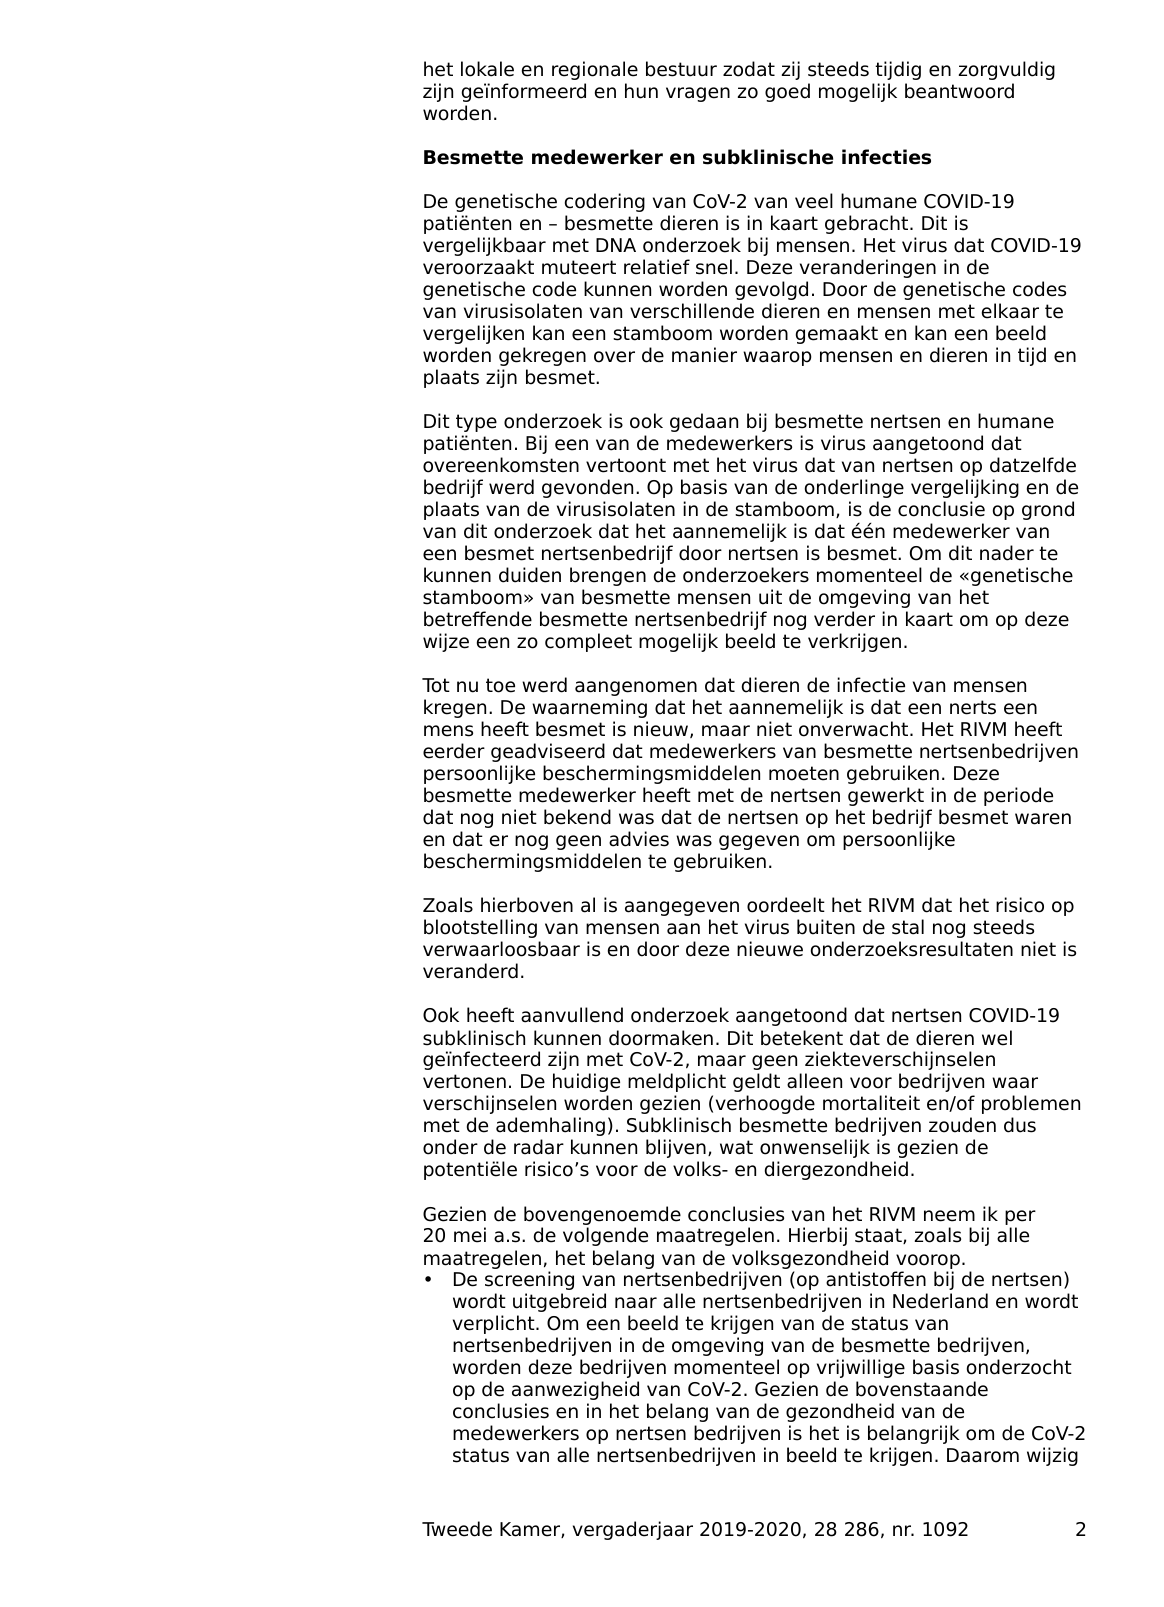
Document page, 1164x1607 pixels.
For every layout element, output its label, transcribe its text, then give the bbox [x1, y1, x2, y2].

text het lokale en regionale bestuur zodat zij steeds tijdig en zorgvuldig zijn geïnformeerd en hun vragen zo goed mogelijk beantwoord worden. [422, 59, 1087, 125]
text Tot nu toe werd aangenomen dat dieren de infectie van mensen kregen. De waarneming dat het aannemelijk is dat een nerts een mens heeft besmet is nieuw, maar niet onverwacht. Het RIVM heeft eerder geadviseerd dat medewerkers van besmette nertsenbedrijven persoonlijke beschermingsmiddelen moeten gebruiken. Deze besmette medewerker heeft met de nertsen gewerkt in de periode dat nog niet bekend was dat de nertsen op het bedrijf besmet waren en dat er nog geen advies was gegeven om persoonlijke beschermingsmiddelen te gebruiken. [422, 675, 1087, 873]
text Ook heeft aanvullend onderzoek aangetoond dat nertsen COVID-19 subklinisch kunnen doormaken. Dit betekent dat de dieren wel geïnfecteerd zijn met CoV-2, maar geen ziekteverschijnselen vertonen. De huidige meldplicht geldt alleen voor bedrijven waar verschijnselen worden gezien (verhoogde mortaliteit en/of problemen met de ademhaling). Subklinisch besmette bedrijven zouden dus onder de radar kunnen blijven, wat onwenselijk is gezien de potentiële risico’s voor de volks- en diergezondheid. [422, 1005, 1087, 1181]
subtitle Besmette medewerker en subklinische infecties [422, 147, 1087, 169]
text Gezien de bovengenoemde conclusies van het RIVM neem ik per 20 mei a.s. de volgende maatregelen. Hierbij staat, zoals bij alle maatregelen, het belang van de volksgezondheid voorop. [422, 1203, 1087, 1269]
text • De screening van nertsenbedrijven (op antistoffen bij de nertsen) wordt uitgebreid naar alle nertsenbedrijven in Nederland en wordt verplicht. Om een beeld te krijgen van de status van nertsenbedrijven in de omgeving van de besmette bedrijven, worden deze bedrijven momenteel op vrijwillige basis onderzocht op de aanwezigheid van CoV-2. Gezien de bovenstaande conclusies en in het belang van de gezondheid van de medewerkers op nertsen bedrijven is het is belangrijk om de CoV-2 status van alle nertsenbedrijven in beeld te krijgen. Daarom wijzig [422, 1269, 1087, 1467]
text Zoals hierboven al is aangegeven oordeelt het RIVM dat het risico op blootstelling van mensen aan het virus buiten de stal nog steeds verwaarloosbaar is en door deze nieuwe onderzoeksresultaten niet is veranderd. [422, 895, 1087, 983]
text De genetische codering van CoV-2 van veel humane COVID-19 patiënten en – besmette dieren is in kaart gebracht. Dit is vergelijkbaar met DNA onderzoek bij mensen. Het virus dat COVID-19 veroorzaakt muteert relatief snel. Deze veranderingen in de genetische code kunnen worden gevolgd. Door de genetische codes van virusisolaten van verschillende dieren en mensen met elkaar te vergelijken kan een stamboom worden gemaakt en kan een beeld worden gekregen over de manier waarop mensen en dieren in tijd en plaats zijn besmet. [422, 191, 1087, 389]
text Dit type onderzoek is ook gedaan bij besmette nertsen en humane patiënten. Bij een van de medewerkers is virus aangetoond dat overeenkomsten vertoont met het virus dat van nertsen op datzelfde bedrijf werd gevonden. Op basis van de onderlinge vergelijking en de plaats van de virusisolaten in de stamboom, is de conclusie op grond van dit onderzoek dat het aannemelijk is dat één medewerker van een besmet nertsenbedrijf door nertsen is besmet. Om dit nader te kunnen duiden brengen de onderzoekers momenteel de «genetische stamboom» van besmette mensen uit de omgeving van het betreffende besmette nertsenbedrijf nog verder in kaart om op deze wijze een zo compleet mogelijk beeld te verkrijgen. [422, 411, 1087, 653]
